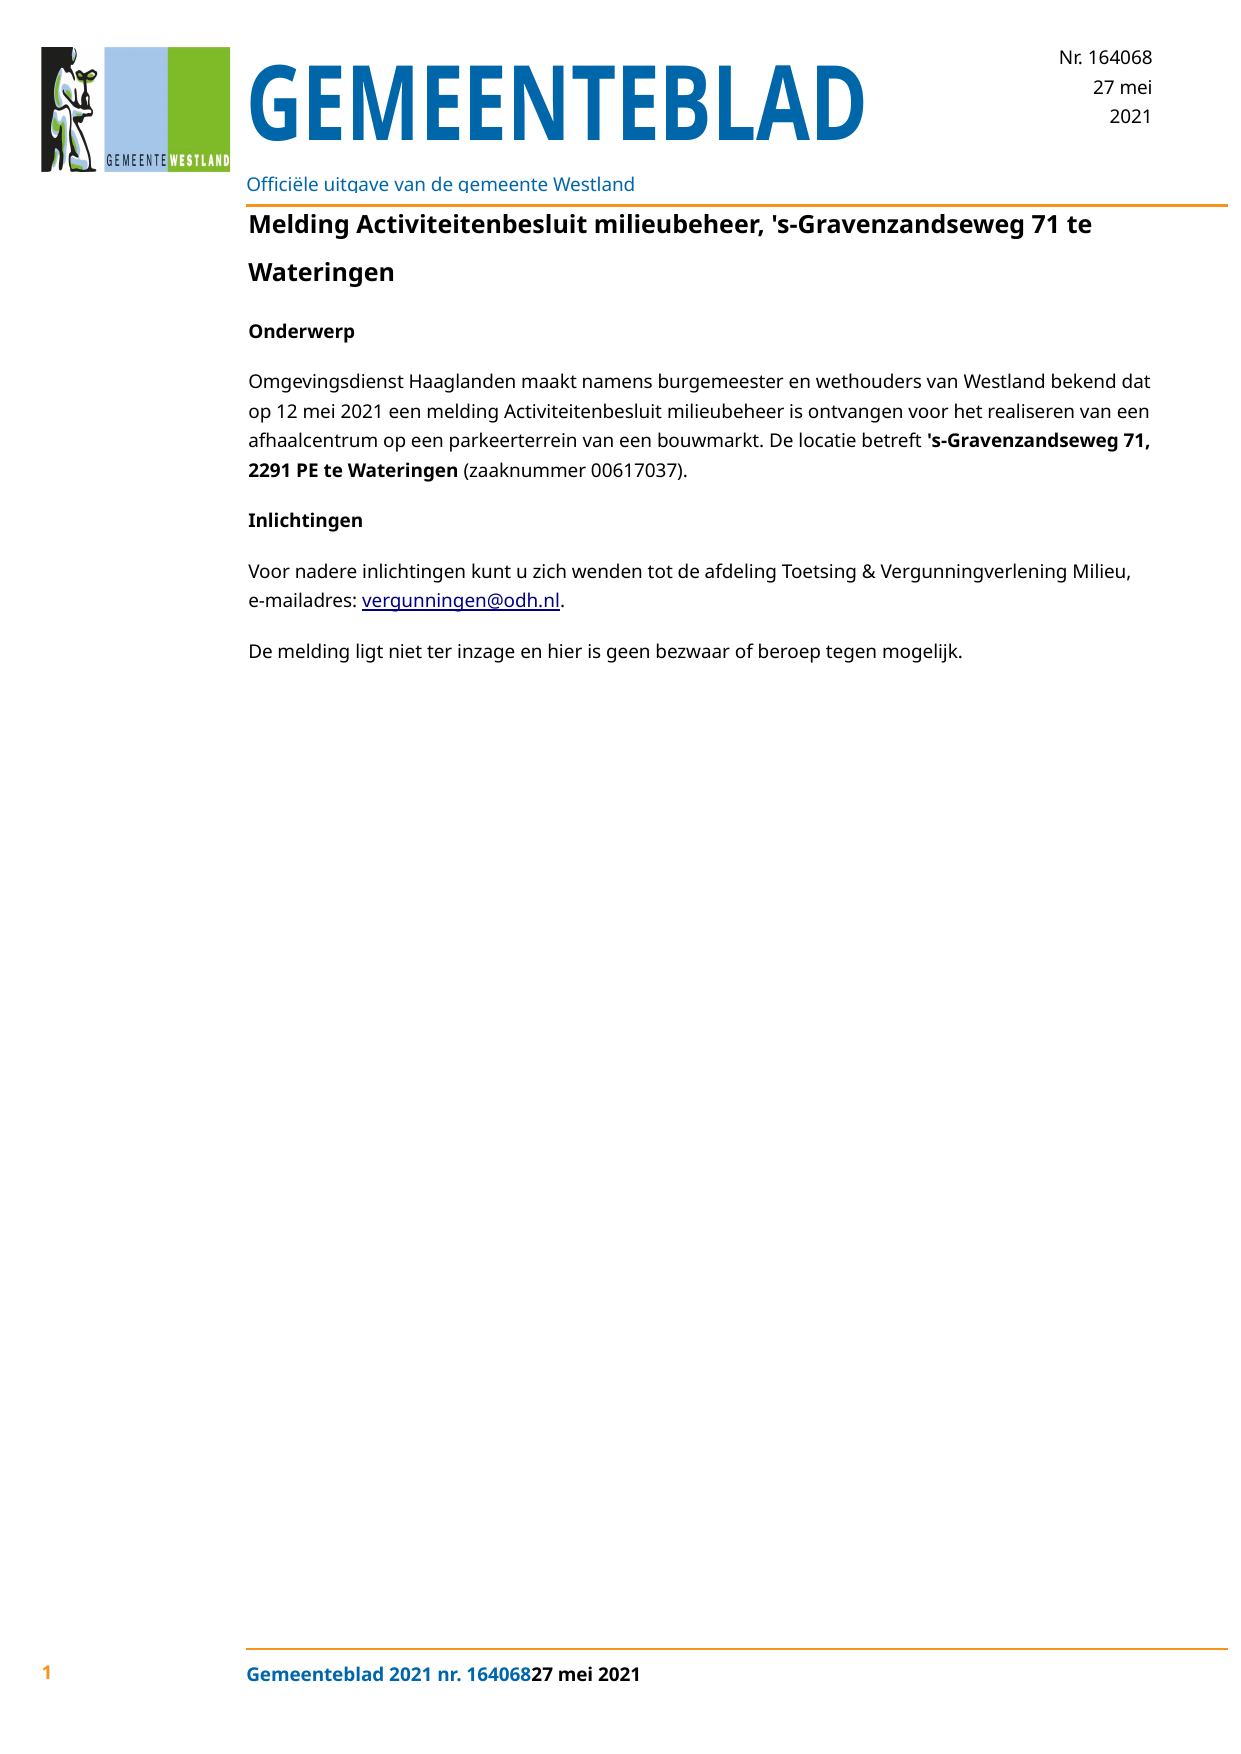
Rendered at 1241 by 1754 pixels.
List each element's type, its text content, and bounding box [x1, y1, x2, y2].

text Omgevingsdienst Haaglanden maakt namens burgemeester en wethouders van Westland bekend dat op 12 mei 2021 een melding Activiteitenbesluit milieubeheer is ontvangen voor het realiseren van een afhaalcentrum op een parkeerterrein van een bouwmarkt. De locatie betreft 's-Gravenzandseweg 71, 2291 PE te Wateringen (zaaknummer 00617037). [248, 368, 1152, 483]
text Onderwerp [248, 318, 1152, 344]
text Inlichtingen [248, 507, 1152, 533]
text Voor nadere inlichtingen kunt u zich wenden tot de afdeling Toetsing & Vergunningverlening Milieu, e-mailadres: vergunningen@odh.nl. [248, 558, 1152, 613]
text De melding ligt niet ter inzage en hier is geen bezwaar of beroep tegen mogelijk. [248, 638, 1152, 664]
text Melding Activiteitenbesluit milieubeheer, 's-Gravenzandseweg 71 te Wateringen [248, 207, 1152, 288]
picture [41, 47, 231, 172]
